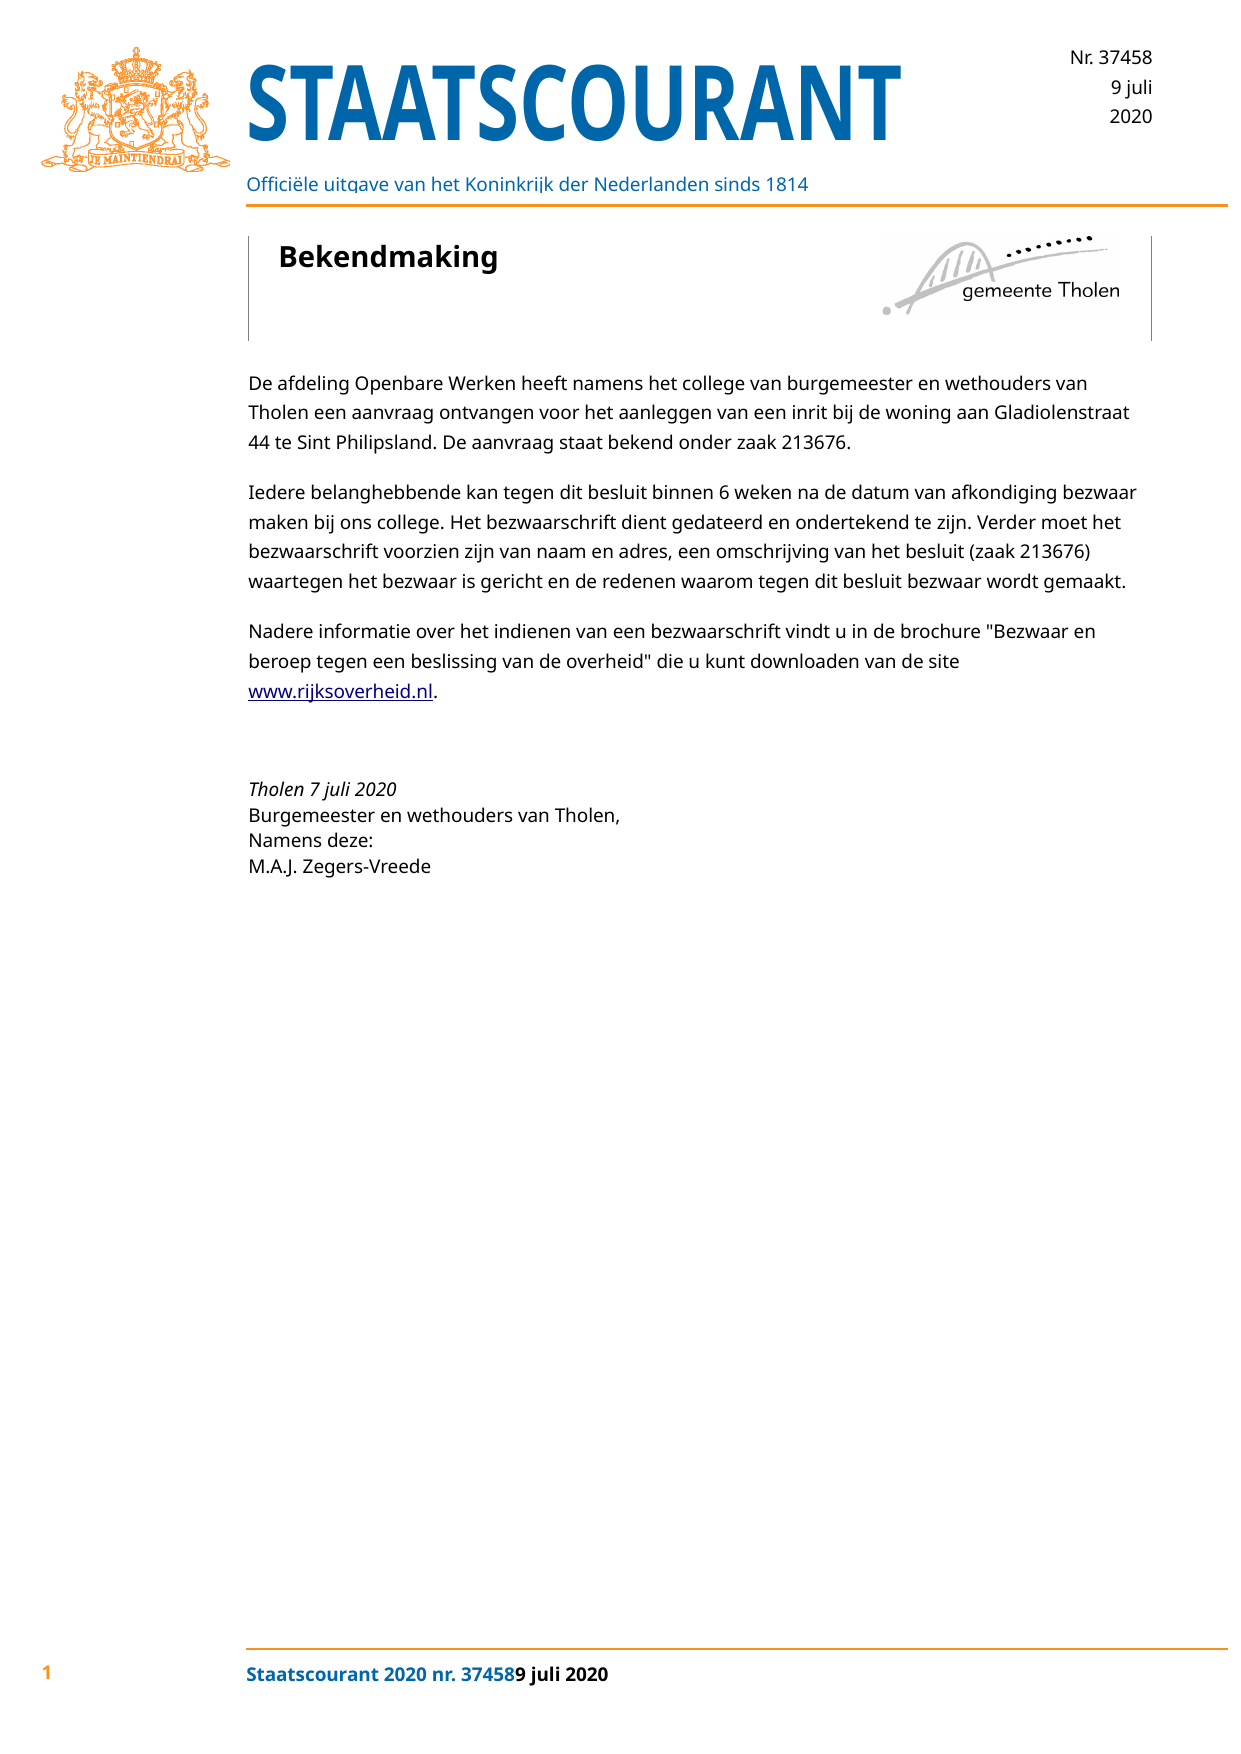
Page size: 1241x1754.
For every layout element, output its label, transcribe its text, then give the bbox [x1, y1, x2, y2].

text Namens deze: [248, 828, 1152, 853]
text Tholen 7 juli 2020 [248, 776, 1152, 802]
picture [41, 47, 231, 172]
text Nadere informatie over het indienen van een bezwaarschrift vindt u in de brochure "Bezwaar en beroep tegen een beslissing van de overheid" die u kunt downloaden van de site www.rijksoverheid.nl. [248, 619, 1152, 704]
text De afdeling Openbare Werken heeft namens het college van burgemeester en wethouders van Tholen een aanvraag ontvangen voor het aanleggen van een inrit bij de woning aan Gladiolenstraat 44 te Sint Philipsland. De aanvraag staat bekend onder zaak 213676. [248, 370, 1152, 455]
table_header [850, 236, 1151, 341]
text M.A.J. Zegers-Vreede [248, 853, 1152, 879]
text Iedere belanghebbende kan tegen dit besluit binnen 6 weken na de datum van afkondiging bezwaar maken bij ons college. Het bezwaarschrift dient gedateerd en ondertekend te zijn. Verder moet het bezwaarschrift voorzien zijn van naam en adres, een omschrijving van het besluit (zaak 213676) waartegen het bezwaar is gericht en de redenen waarom tegen dit besluit bezwaar wordt gemaakt. [248, 479, 1152, 594]
picture [882, 236, 1119, 315]
table_header Bekendmaking [249, 236, 850, 341]
text Burgemeester en wethouders van Tholen, [248, 802, 1152, 828]
